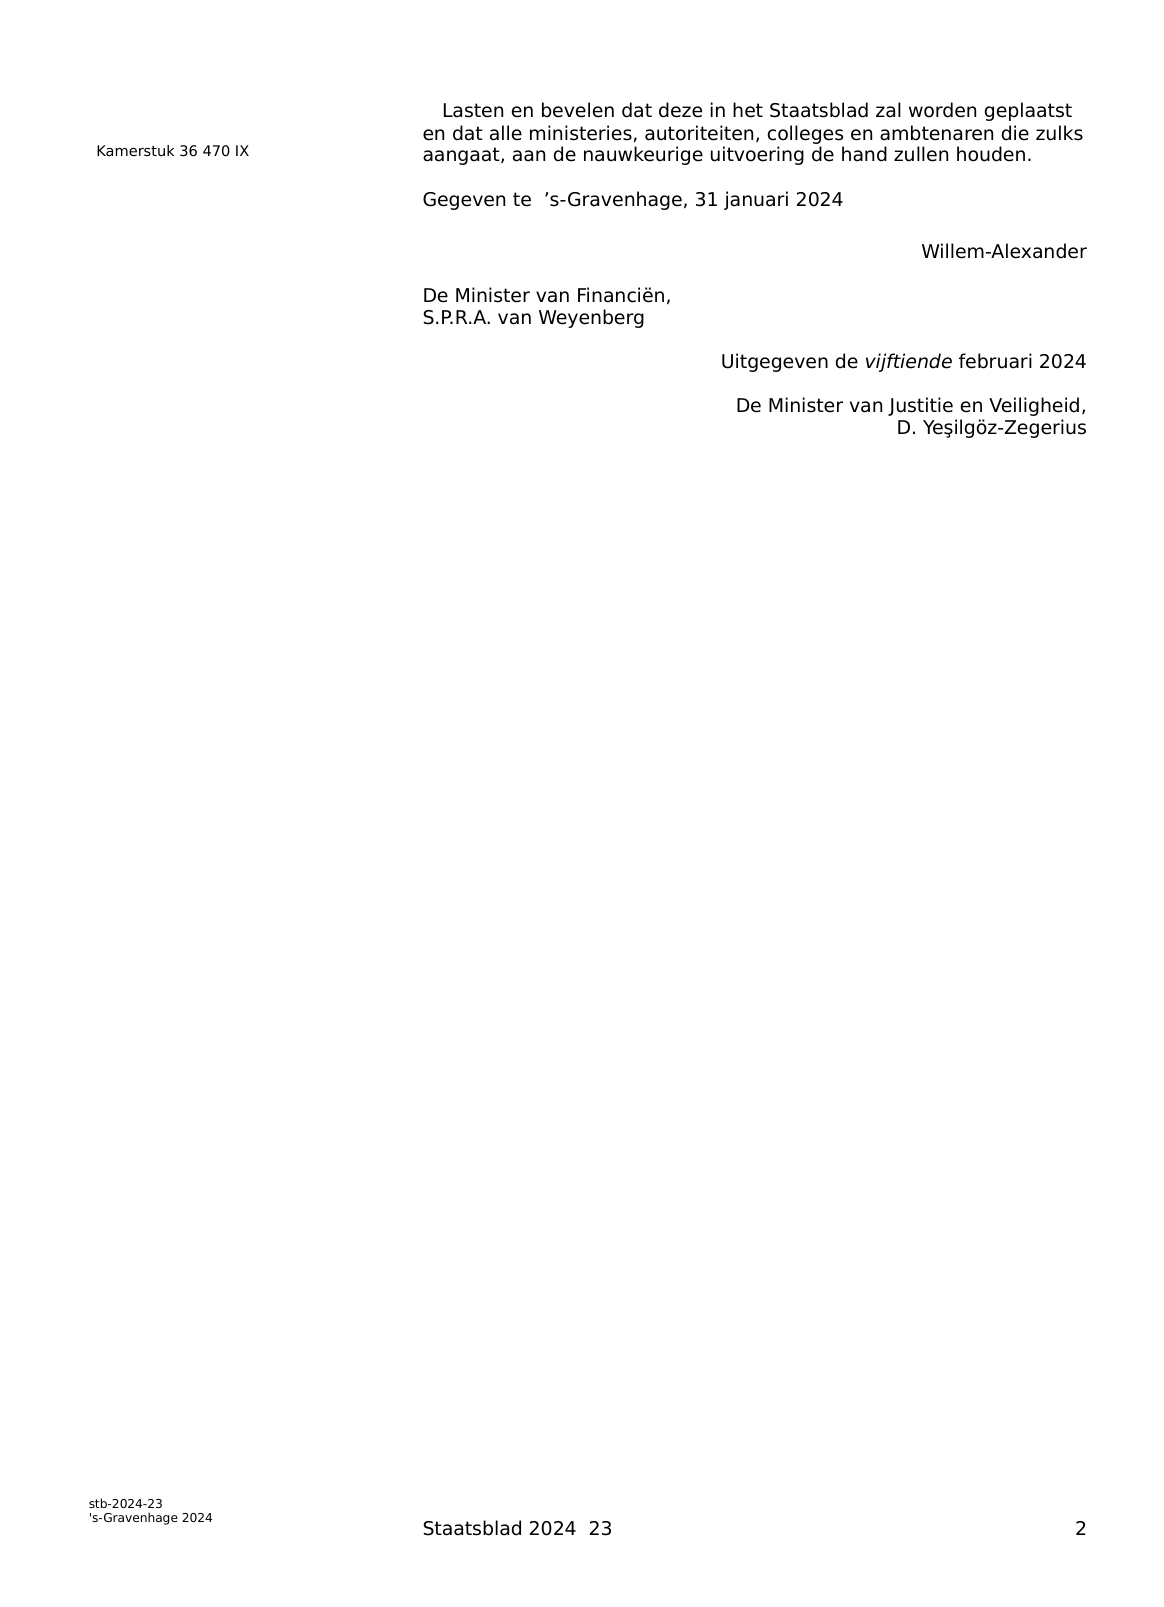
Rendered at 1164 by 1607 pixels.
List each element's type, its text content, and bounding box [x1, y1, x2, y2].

text Lasten en bevelen dat deze in het Staatsblad zal worden geplaatst en dat alle ministeries, autoriteiten, colleges en ambtenaren die zulks aangaat, aan de nauwkeurige uitvoering de hand zullen houden. [422, 100, 1087, 166]
text De Minister van Justitie en Veiligheid, D. Yeşilgöz-Zegerius [422, 395, 1087, 439]
text De Minister van Financiën, S.P.R.A. van Weyenberg [422, 285, 1087, 329]
text Kamerstuk 36 470 IX [77, 143, 396, 160]
text 's-Gravenhage 2024 [88, 1511, 323, 1525]
text Gegeven te ’s-Gravenhage, 31 januari 2024 [422, 188, 1087, 211]
text Willem-Alexander [422, 241, 1087, 262]
text stb-2024-23 [88, 1497, 323, 1511]
text Uitgegeven de vijftiende februari 2024 [422, 351, 1087, 373]
